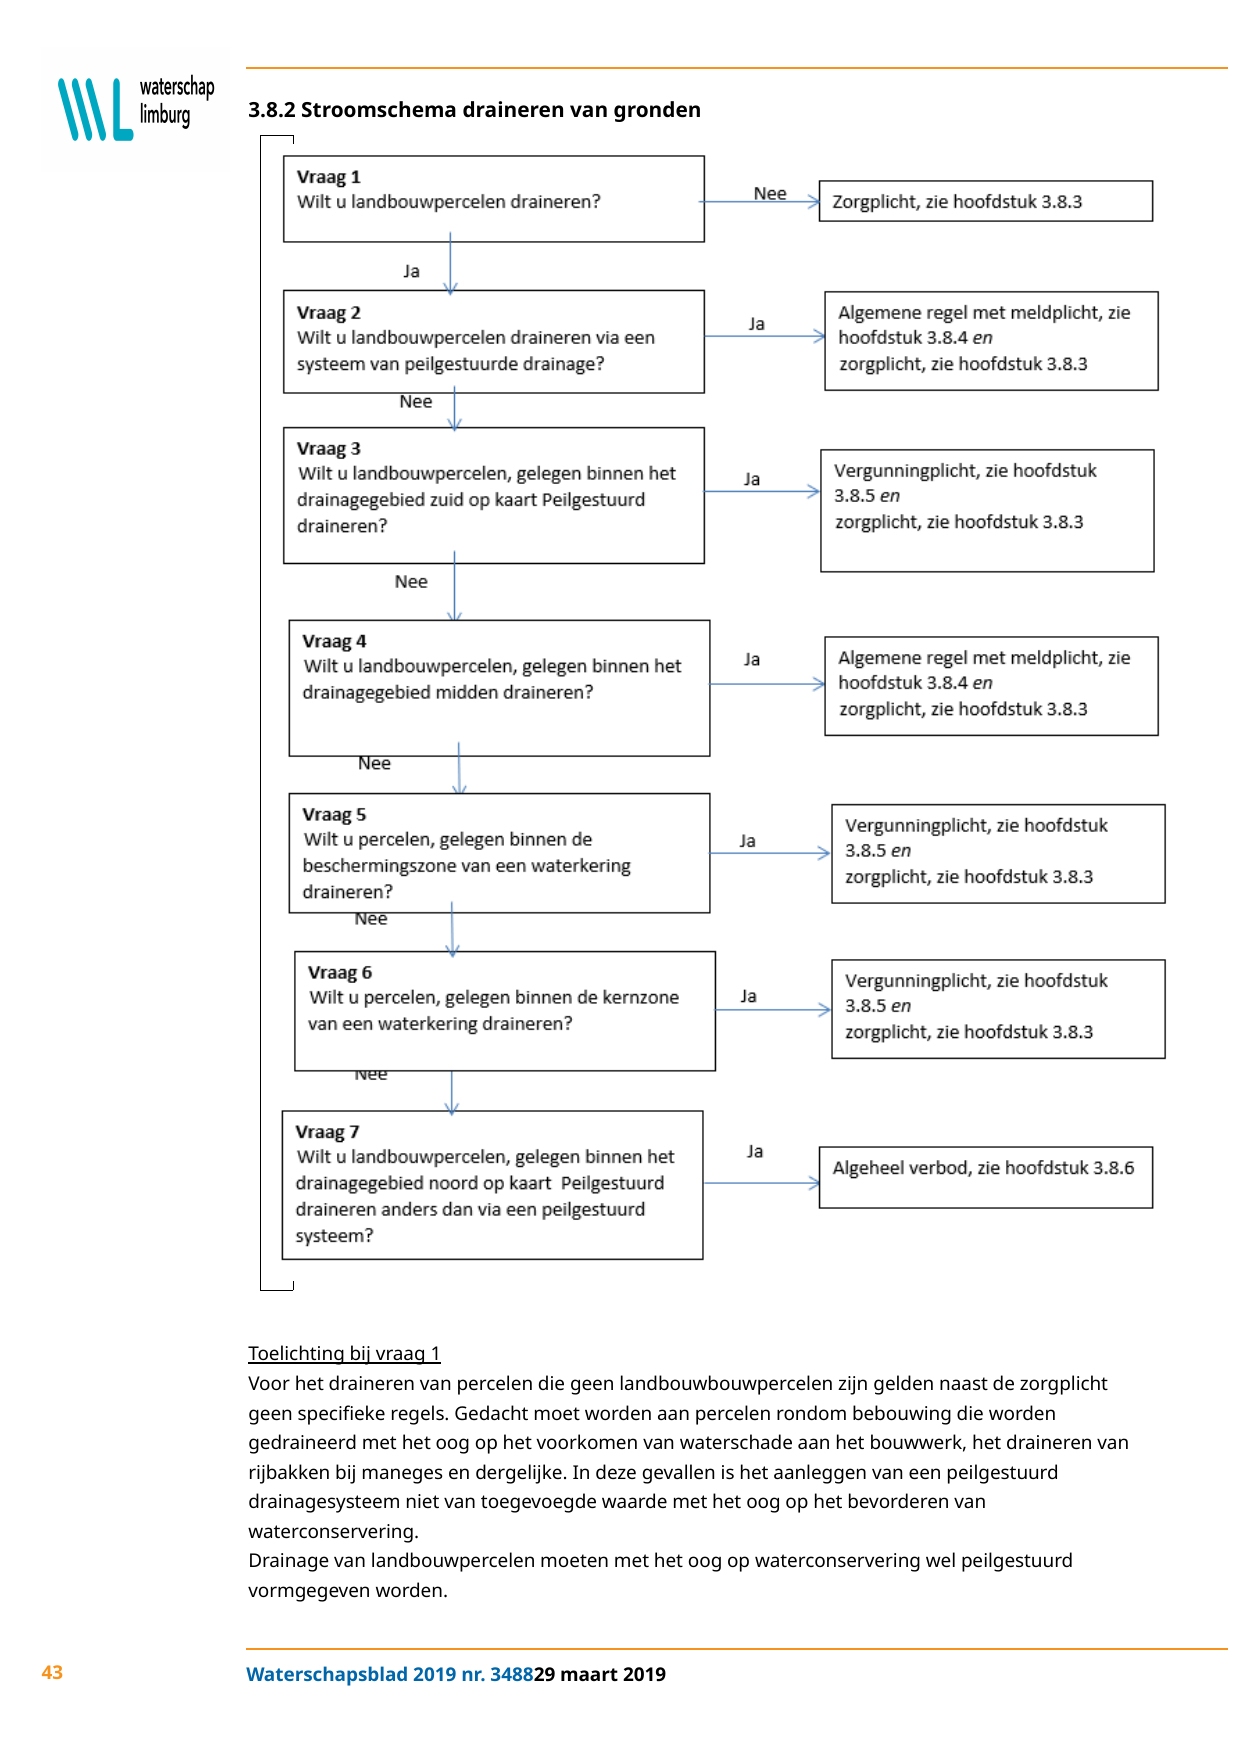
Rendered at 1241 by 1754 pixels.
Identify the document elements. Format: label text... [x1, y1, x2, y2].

picture [268, 144, 1173, 1281]
text Voor het draineren van percelen die geen landbouwbouwpercelen zijn gelden naast de zorgplicht geen specifieke regels. Gedacht moet worden aan percelen rondom bebouwing die worden gedraineerd met het oog op het voorkomen van waterschade aan het bouwwerk, het draineren van rijbakken bij maneges en dergelijke. In deze gevallen is het aanleggen van een peilgestuurd drainagesysteem niet van toegevoegde waarde met het oog op het bevorderen van waterconservering. [248, 1370, 1152, 1544]
text 3.8.2 Stroomschema draineren van gronden [248, 95, 1152, 123]
picture [41, 47, 231, 172]
text Toelichting bij vraag 1 [248, 1341, 1152, 1366]
text Drainage van landbouwpercelen moeten met het oog op waterconservering wel peilgestuurd vormgegeven worden. [248, 1548, 1152, 1603]
